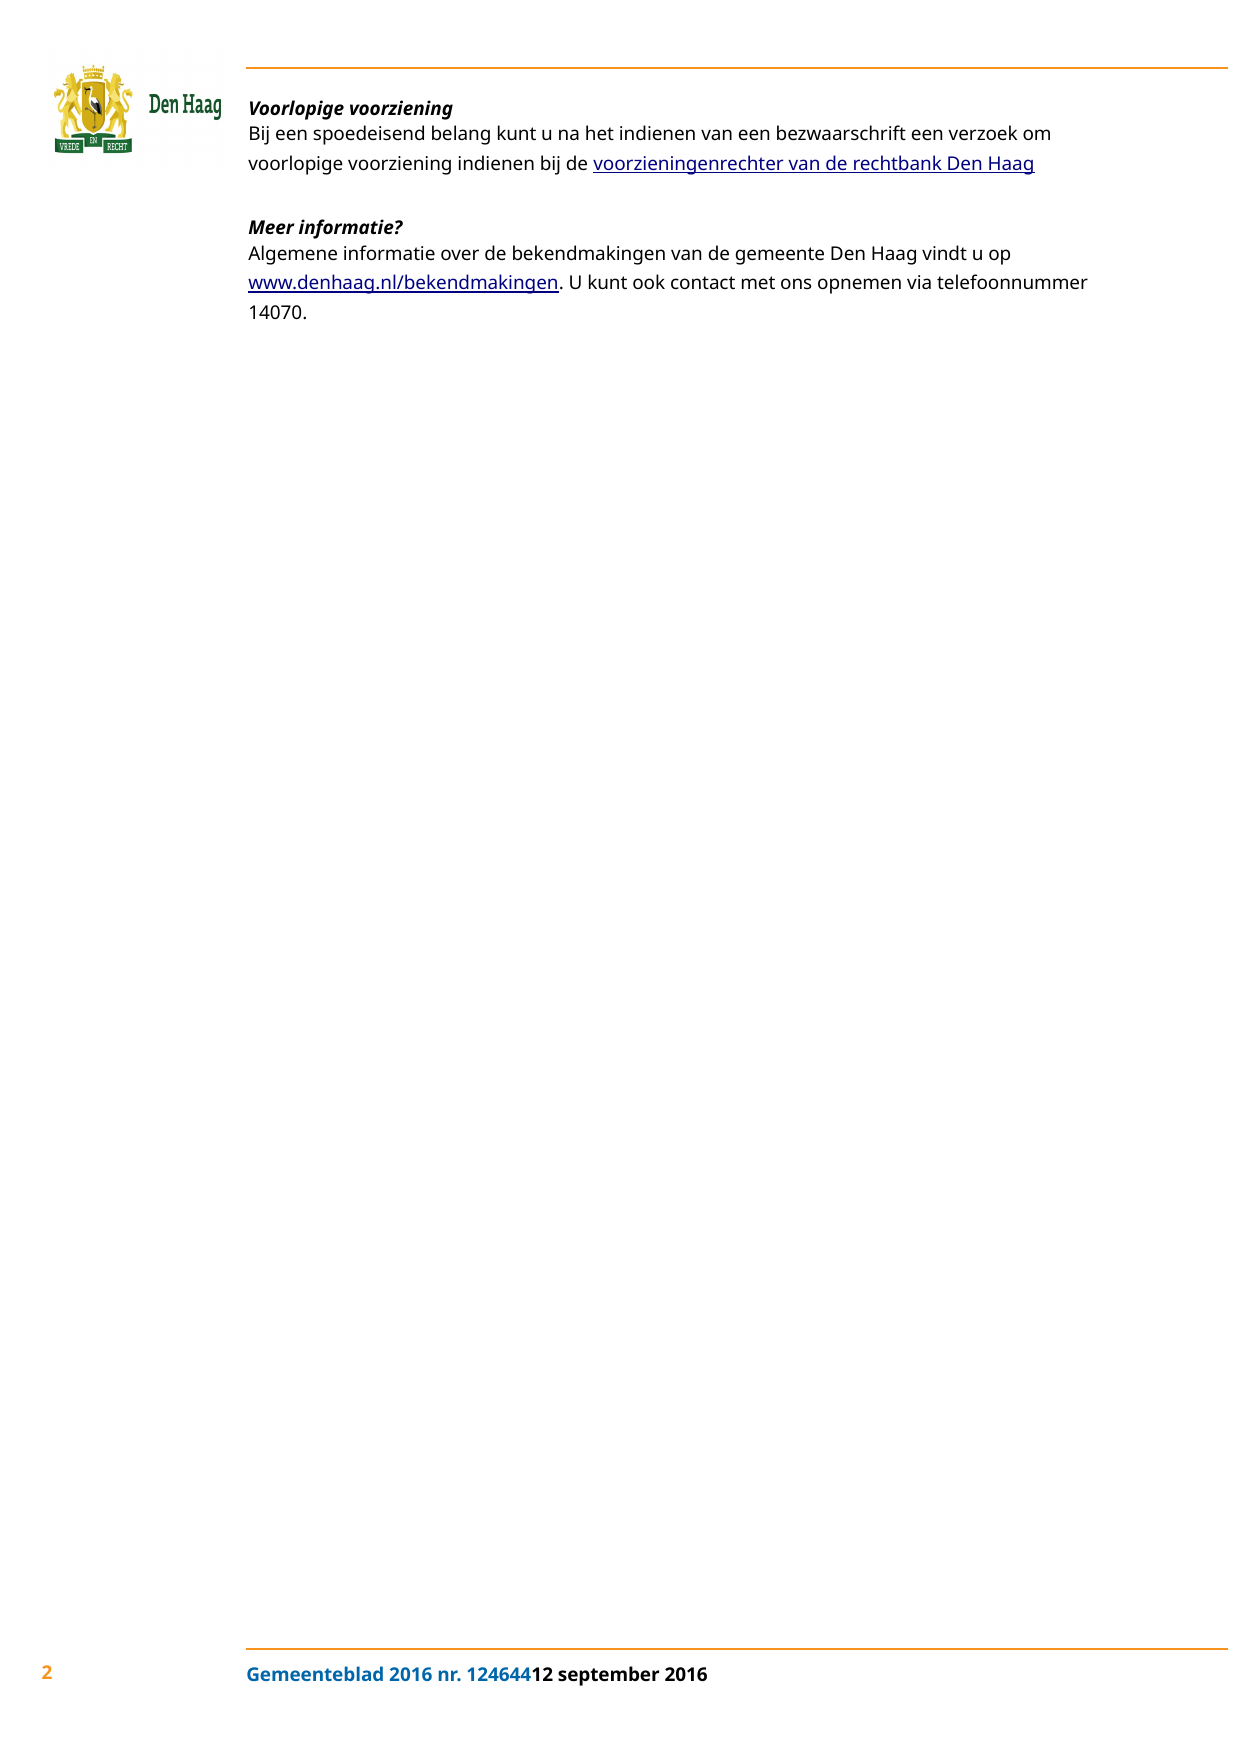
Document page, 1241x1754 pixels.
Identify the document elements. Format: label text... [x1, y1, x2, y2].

text Algemene informatie over de bekendmakingen van de gemeente Den Haag vindt u op www.denhaag.nl/bekendmakingen. U kunt ook contact met ons opnemen via telefoonnummer 14070. [248, 240, 1152, 325]
text Voorlopige voorziening [248, 95, 1152, 121]
text Meer informatie? [248, 214, 1152, 240]
text Bij een spoedeisend belang kunt u na het indienen van een bezwaarschrift een verzoek om voorlopige voorziening indienen bij de voorzieningenrechter van de rechtbank Den Haag [248, 121, 1152, 176]
picture [41, 47, 231, 172]
